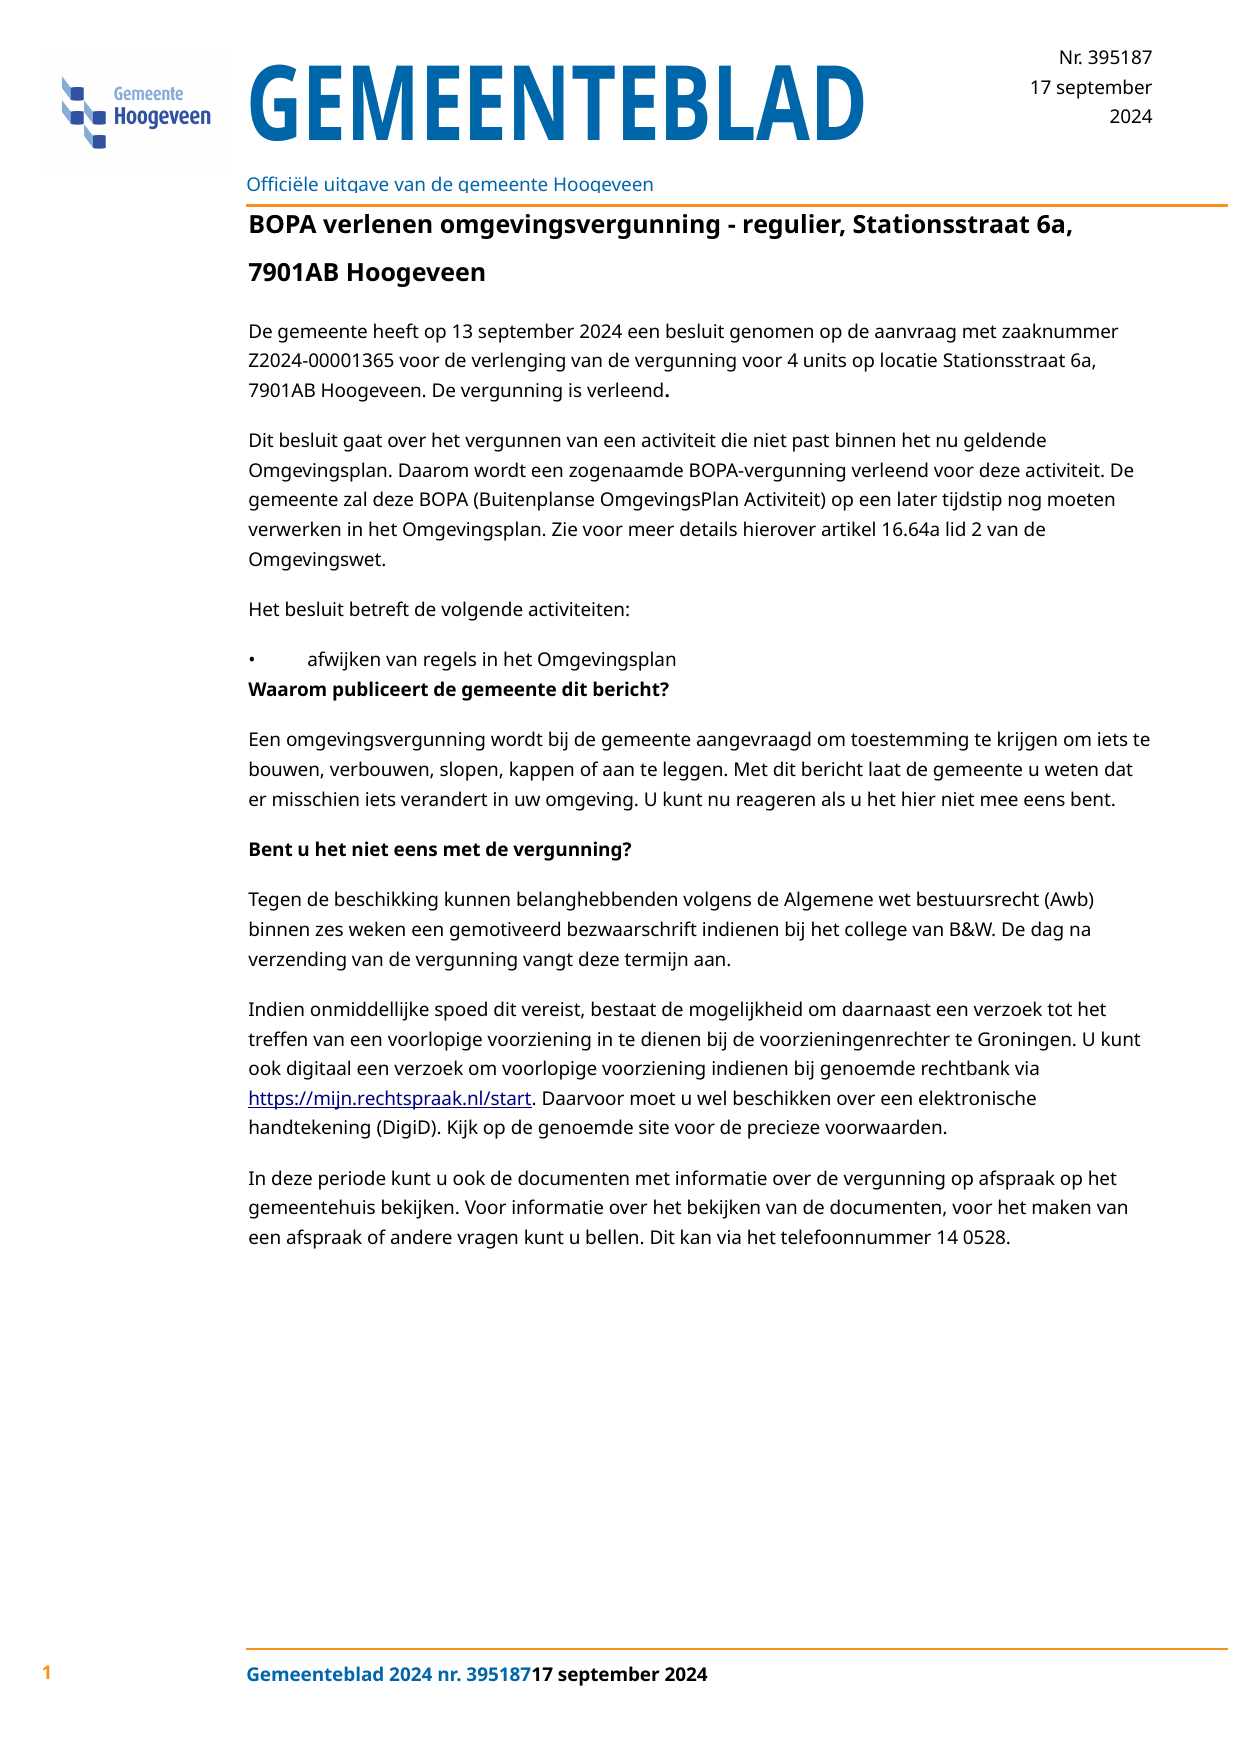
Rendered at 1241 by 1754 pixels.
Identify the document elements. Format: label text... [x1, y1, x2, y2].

text Dit besluit gaat over het vergunnen van een activiteit die niet past binnen het nu geldende Omgevingsplan. Daarom wordt een zogenaamde BOPA-vergunning verleend voor deze activiteit. De gemeente zal deze BOPA (Buitenplanse OmgevingsPlan Activiteit) op een later tijdstip nog moeten verwerken in het Omgevingsplan. Zie voor meer details hierover artikel 16.64a lid 2 van de Omgevingswet. [248, 427, 1152, 572]
text Waarom publiceert de gemeente dit bericht? [248, 676, 1152, 702]
text Tegen de beschikking kunnen belanghebbenden volgens de Algemene wet bestuursrecht (Awb) binnen zes weken een gemotiveerd bezwaarschrift indienen bij het college van B&W. De dag na verzending van de vergunning vangt deze termijn aan. [248, 887, 1152, 972]
text Indien onmiddellijke spoed dit vereist, bestaat de mogelijkheid om daarnaast een verzoek tot het treffen van een voorlopige voorziening in te dienen bij de voorzieningenrechter te Groningen. U kunt ook digitaal een verzoek om voorlopige voorziening indienen bij genoemde rechtbank via https://mijn.rechtspraak.nl/start. Daarvoor moet u wel beschikken over een elektronische handtekening (DigiD). Kijk op de genoemde site voor de precieze voorwaarden. [248, 996, 1152, 1140]
text De gemeente heeft op 13 september 2024 een besluit genomen op de aanvraag met zaaknummer Z2024-00001365 voor de verlenging van de vergunning voor 4 units op locatie Stationsstraat 6a, 7901AB Hoogeveen. De vergunning is verleend. [248, 318, 1152, 403]
text Een omgevingsvergunning wordt bij de gemeente aangevraagd om toestemming te krijgen om iets te bouwen, verbouwen, slopen, kappen of aan te leggen. Met dit bericht laat de gemeente u weten dat er misschien iets verandert in uw omgeving. U kunt nu reageren als u het hier niet mee eens bent. [248, 727, 1152, 812]
list afwijken van regels in het Omgevingsplan [248, 647, 1152, 672]
picture [41, 47, 231, 172]
text BOPA verlenen omgevingsvergunning - regulier, Stationsstraat 6a, 7901AB Hoogeveen [248, 207, 1152, 288]
text Het besluit betreft de volgende activiteiten: [248, 596, 1152, 622]
text In deze periode kunt u ook de documenten met informatie over de vergunning op afspraak op het gemeentehuis bekijken. Voor informatie over het bekijken van de documenten, voor het maken van een afspraak of andere vragen kunt u bellen. Dit kan via het telefoonnummer 14 0528. [248, 1165, 1152, 1250]
text Bent u het niet eens met de vergunning? [248, 836, 1152, 862]
